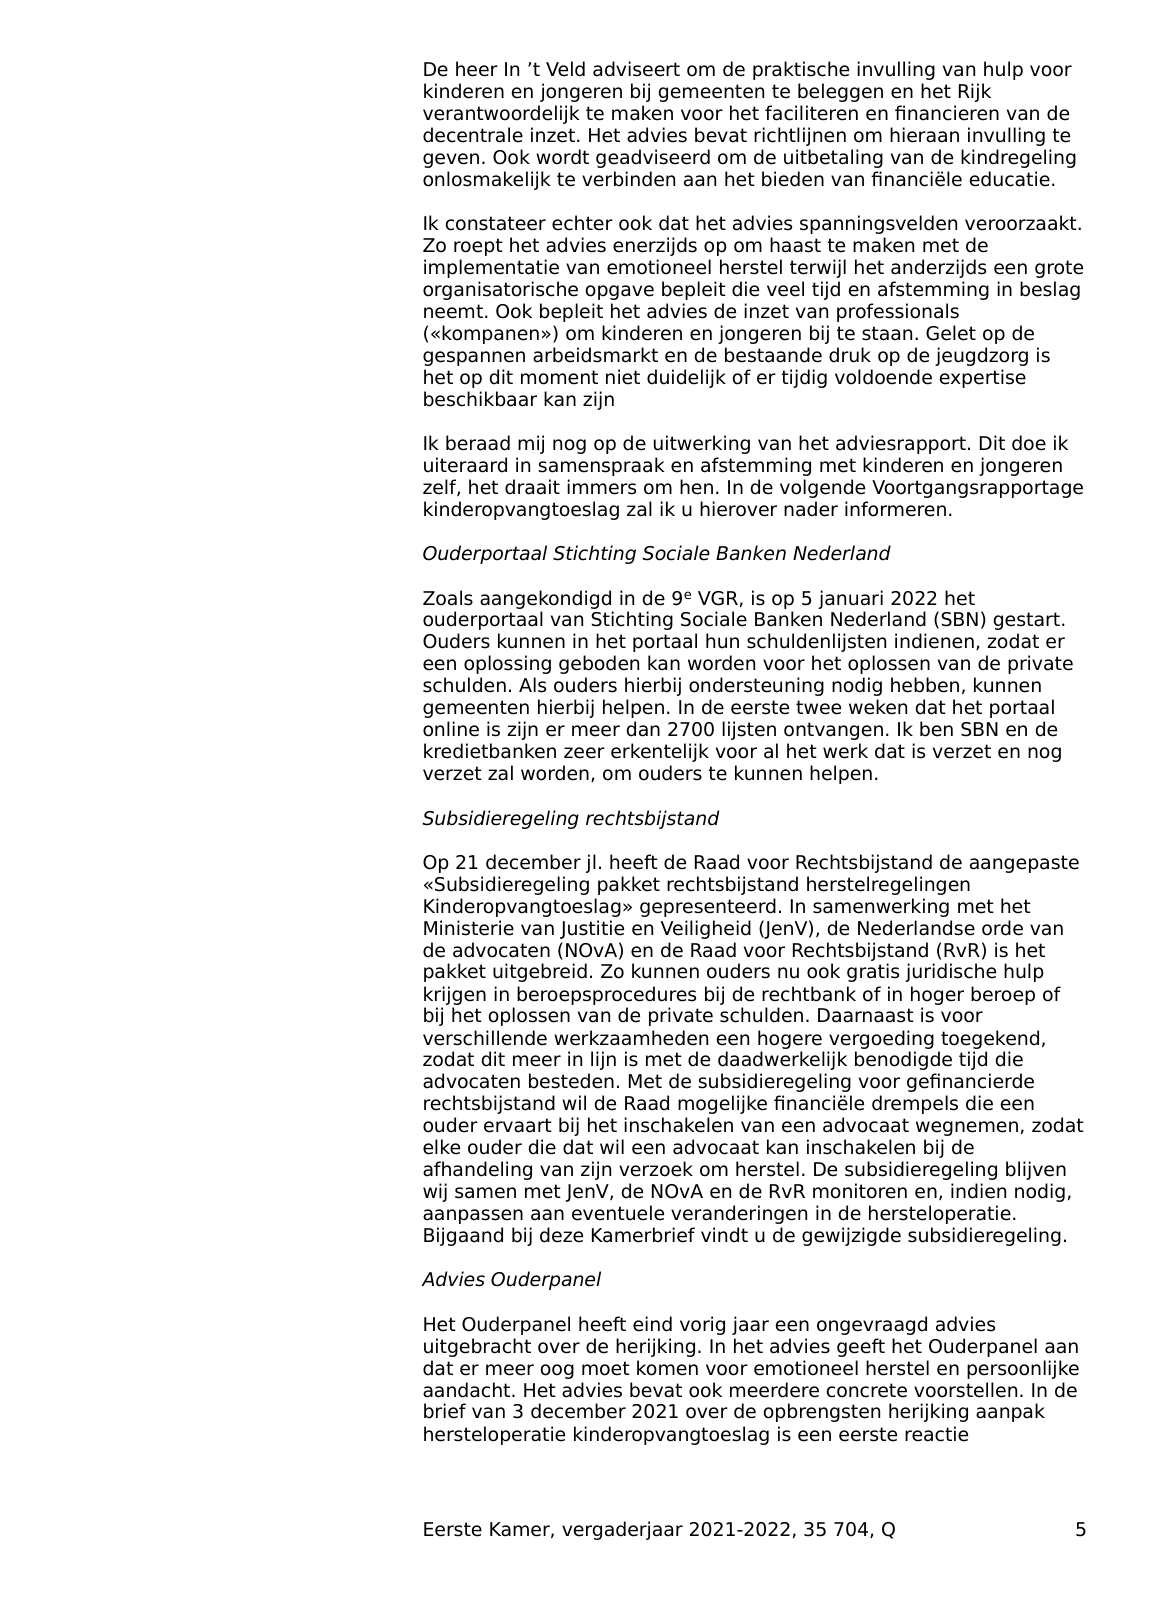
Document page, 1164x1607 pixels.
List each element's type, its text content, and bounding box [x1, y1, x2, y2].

text Zoals aangekondigd in de 9e VGR, is op 5 januari 2022 het ouderportaal van Stichting Sociale Banken Nederland (SBN) gestart. Ouders kunnen in het portaal hun schuldenlijsten indienen, zodat er een oplossing geboden kan worden voor het oplossen van de private schulden. Als ouders hierbij ondersteuning nodig hebben, kunnen gemeenten hierbij helpen. In de eerste twee weken dat het portaal online is zijn er meer dan 2700 lijsten ontvangen. Ik ben SBN en de kredietbanken zeer erkentelijk voor al het werk dat is verzet en nog verzet zal worden, om ouders te kunnen helpen. [422, 587, 1087, 785]
text Ik constateer echter ook dat het advies spanningsvelden veroorzaakt. Zo roept het advies enerzijds op om haast te maken met de implementatie van emotioneel herstel terwijl het anderzijds een grote organisatorische opgave bepleit die veel tijd en afstemming in beslag neemt. Ook bepleit het advies de inzet van professionals («kompanen») om kinderen en jongeren bij te staan. Gelet op de gespannen arbeidsmarkt en de bestaande druk op de jeugdzorg is het op dit moment niet duidelijk of er tijdig voldoende expertise beschikbaar kan zijn [422, 213, 1087, 411]
text Ik beraad mij nog op de uitwerking van het adviesrapport. Dit doe ik uiteraard in samenspraak en afstemming met kinderen en jongeren zelf, het draait immers om hen. In de volgende Voortgangsrapportage kinderopvangtoeslag zal ik u hierover nader informeren. [422, 433, 1087, 521]
text Het Ouderpanel heeft eind vorig jaar een ongevraagd advies uitgebracht over de herijking. In het advies geeft het Ouderpanel aan dat er meer oog moet komen voor emotioneel herstel en persoonlijke aandacht. Het advies bevat ook meerdere concrete voorstellen. In de brief van 3 december 2021 over de opbrengsten herijking aanpak hersteloperatie kinderopvangtoeslag is een eerste reactie [422, 1313, 1087, 1445]
subtitle Ouderportaal Stichting Sociale Banken Nederland [422, 543, 1087, 565]
subtitle Advies Ouderpanel [422, 1269, 1087, 1291]
text Op 21 december jl. heeft de Raad voor Rechtsbijstand de aangepaste «Subsidieregeling pakket rechtsbijstand herstelregelingen Kinderopvangtoeslag» gepresenteerd. In samenwerking met het Ministerie van Justitie en Veiligheid (JenV), de Nederlandse orde van de advocaten (NOvA) en de Raad voor Rechtsbijstand (RvR) is het pakket uitgebreid. Zo kunnen ouders nu ook gratis juridische hulp krijgen in beroepsprocedures bij de rechtbank of in hoger beroep of bij het oplossen van de private schulden. Daarnaast is voor verschillende werkzaamheden een hogere vergoeding toegekend, zodat dit meer in lijn is met de daadwerkelijk benodigde tijd die advocaten besteden. Met de subsidieregeling voor gefinancierde rechtsbijstand wil de Raad mogelijke financiële drempels die een ouder ervaart bij het inschakelen van een advocaat wegnemen, zodat elke ouder die dat wil een advocaat kan inschakelen bij de afhandeling van zijn verzoek om herstel. De subsidieregeling blijven wij samen met JenV, de NOvA en de RvR monitoren en, indien nodig, aanpassen aan eventuele veranderingen in de hersteloperatie. Bijgaand bij deze Kamerbrief vindt u de gewijzigde subsidieregeling. [422, 852, 1087, 1247]
subtitle Subsidieregeling rechtsbijstand [422, 807, 1087, 829]
text De heer In ’t Veld adviseert om de praktische invulling van hulp voor kinderen en jongeren bij gemeenten te beleggen en het Rijk verantwoordelijk te maken voor het faciliteren en financieren van de decentrale inzet. Het advies bevat richtlijnen om hieraan invulling te geven. Ook wordt geadviseerd om de uitbetaling van de kindregeling onlosmakelijk te verbinden aan het bieden van financiële educatie. [422, 59, 1087, 191]
